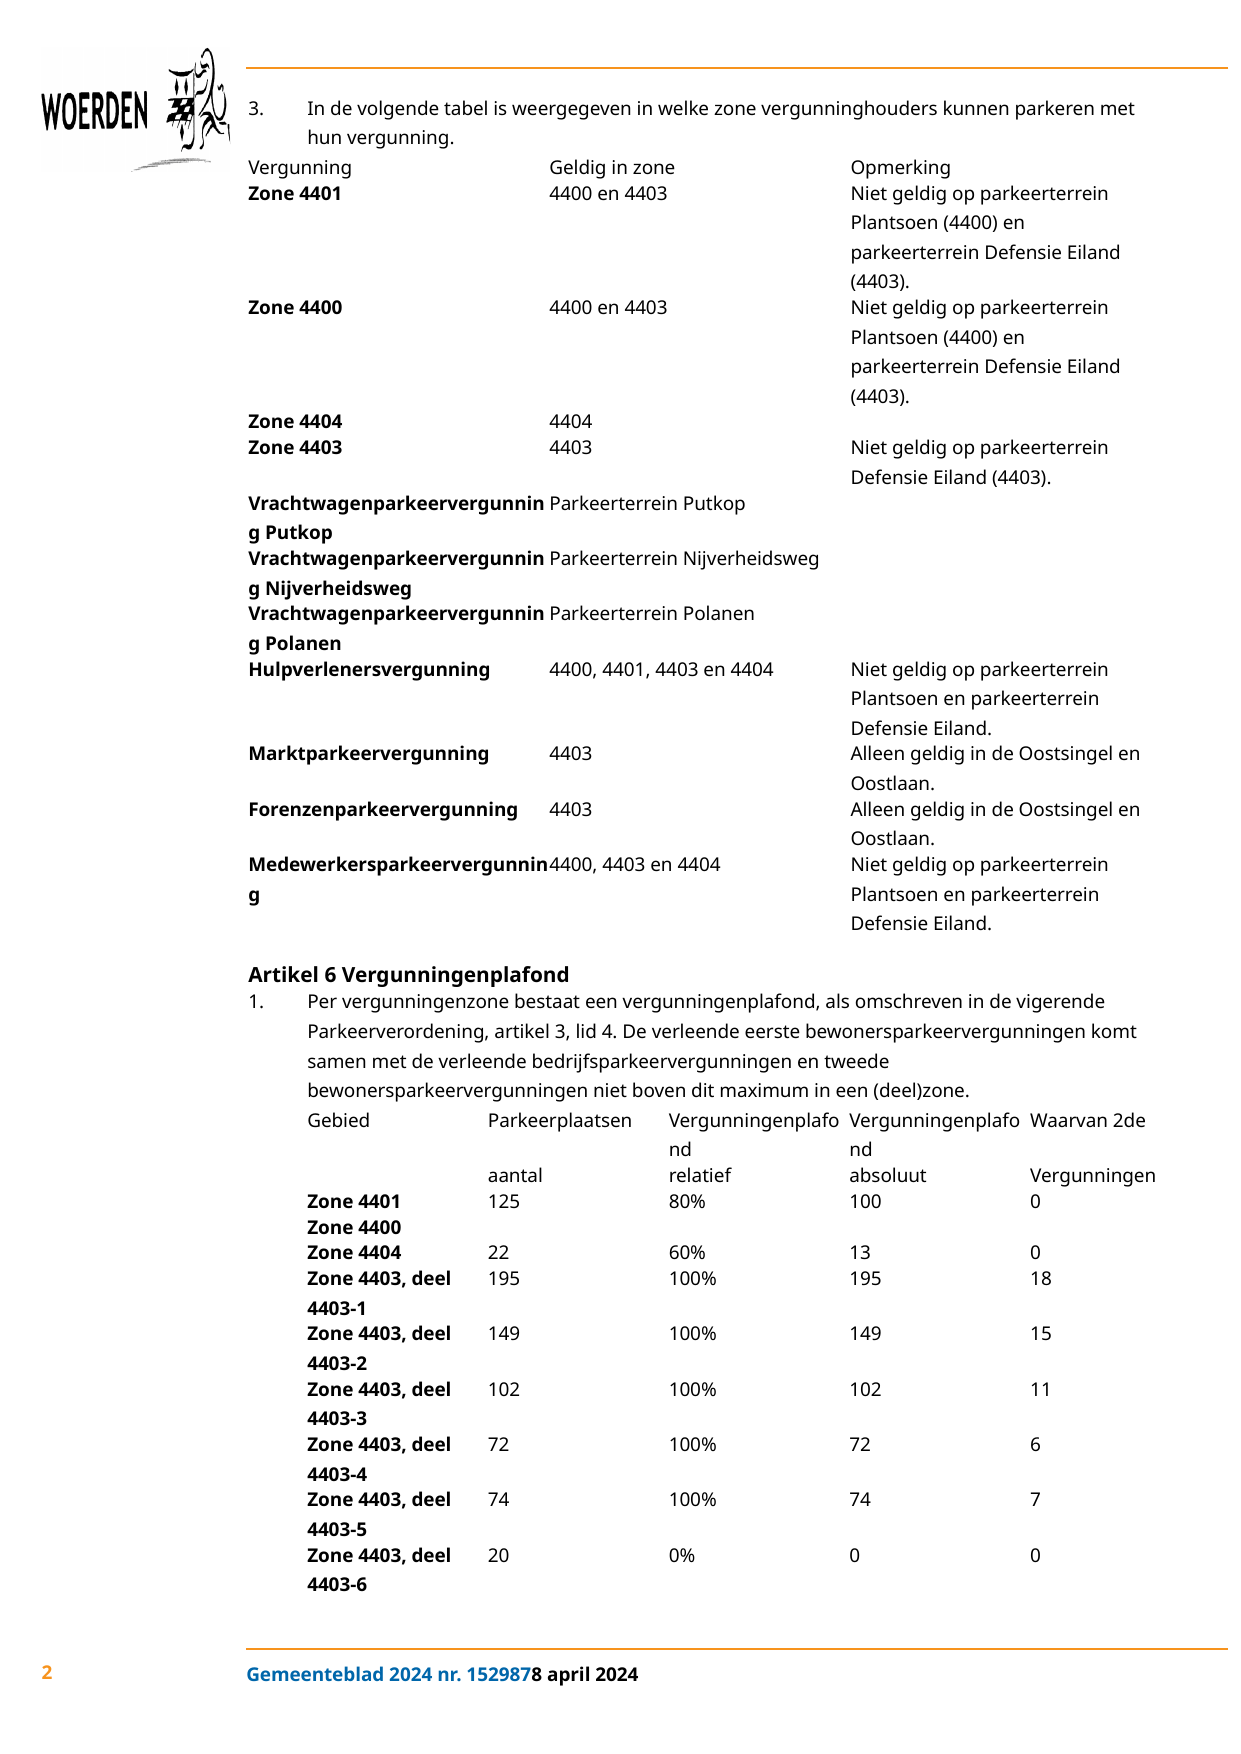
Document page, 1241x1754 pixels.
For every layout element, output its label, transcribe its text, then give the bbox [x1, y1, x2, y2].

table_cell 102 [488, 1376, 668, 1431]
table_cell relatief [669, 1163, 849, 1188]
table_cell 13 [849, 1240, 1030, 1265]
table_header Opmerking [850, 154, 1152, 180]
table_cell 0 [1030, 1542, 1211, 1597]
table_cell 60% [669, 1240, 849, 1265]
table_cell 100% [669, 1376, 849, 1431]
table_cell Hulpverlenersvergunning [248, 656, 549, 741]
table_cell 195 [488, 1265, 668, 1321]
table_cell Niet geldig op parkeerterrein Defensie Eiland (4403). [850, 435, 1152, 490]
table_cell 72 [849, 1431, 1030, 1487]
table_cell 18 [1030, 1265, 1211, 1321]
table_cell 4403 [549, 435, 850, 490]
table_header Geldig in zone [549, 154, 850, 180]
table_cell 72 [488, 1431, 668, 1487]
table_header Vergunning [248, 154, 549, 180]
table_cell 22 [488, 1240, 668, 1265]
table_cell 149 [849, 1321, 1030, 1376]
table_cell 0% [669, 1542, 849, 1597]
table_cell 6 [1030, 1431, 1211, 1487]
table_cell Zone 4403, deel 4403-5 [307, 1487, 488, 1542]
table_cell [850, 490, 1152, 545]
table_header Vergunningenplafond [849, 1107, 1030, 1162]
table_cell 4403 [549, 796, 850, 851]
picture [41, 47, 231, 172]
table_cell Medewerkersparkeervergunning [248, 851, 549, 936]
table_cell [850, 545, 1152, 600]
table_cell 125 [488, 1188, 668, 1239]
table_cell Vrachtwagenparkeervergunning Nijverheidsweg [248, 545, 549, 600]
table_cell 4403 [549, 741, 850, 796]
table_cell Vrachtwagenparkeervergunning Putkop [248, 490, 549, 545]
table_cell 4400 en 4403 [549, 180, 850, 294]
table_cell Zone 4404 [307, 1240, 488, 1265]
table_cell Zone 4403, deel 4403-1 [307, 1265, 488, 1321]
table_cell Alleen geldig in de Oostsingel en Oostlaan. [850, 796, 1152, 851]
table_header Parkeerplaatsen [488, 1107, 668, 1162]
table_cell 11 [1030, 1376, 1211, 1431]
list In de volgende tabel is weergegeven in welke zone vergunninghouders kunnen parkeren met hun vergunning. [248, 95, 1152, 150]
table_cell 0 [1030, 1188, 1211, 1239]
table_cell 80% [669, 1188, 849, 1239]
table_cell 7 [1030, 1487, 1211, 1542]
table_cell 4400, 4401, 4403 en 4404 [549, 656, 850, 741]
table_cell Vergunningen [1030, 1163, 1211, 1188]
table_cell 100% [669, 1487, 849, 1542]
table_header Waarvan 2de [1030, 1107, 1211, 1162]
table_cell 100 [849, 1188, 1030, 1239]
table_cell 74 [849, 1487, 1030, 1542]
table_cell Forenzenparkeervergunning [248, 796, 549, 851]
table_cell Zone 4403, deel 4403-3 [307, 1376, 488, 1431]
table_cell 149 [488, 1321, 668, 1376]
table_cell 100% [669, 1265, 849, 1321]
table_header Vergunningenplafond [669, 1107, 849, 1162]
table_cell 195 [849, 1265, 1030, 1321]
table_cell absoluut [849, 1163, 1030, 1188]
table_cell Niet geldig op parkeerterrein Plantsoen (4400) en parkeerterrein Defensie Eiland (4403). [850, 180, 1152, 294]
table_cell Niet geldig op parkeerterrein Plantsoen en parkeerterrein Defensie Eiland. [850, 656, 1152, 741]
table_cell Zone 4403, deel 4403-4 [307, 1431, 488, 1487]
table_cell 15 [1030, 1321, 1211, 1376]
table_cell 100% [669, 1431, 849, 1487]
table_cell Vrachtwagenparkeervergunning Polanen [248, 600, 549, 656]
list Per vergunningenzone bestaat een vergunningenplafond, als omschreven in de vigerende Parkeerverordening, artikel 3, lid 4. De verleende eerste bewonersparkeervergunningen komt samen met de verleende bedrijfsparkeervergunningen en tweede bewonersparkeervergunningen niet boven dit maximum in een (deel)zone. [248, 989, 1152, 1103]
table_cell aantal [488, 1163, 668, 1188]
table_cell [850, 600, 1152, 656]
table_cell [850, 409, 1152, 434]
table_cell [307, 1163, 488, 1188]
table_header Gebied [307, 1107, 488, 1162]
text Artikel 6 Vergunningenplafond [248, 960, 1152, 989]
table_cell 0 [1030, 1240, 1211, 1265]
table_cell Zone 4403 [248, 435, 549, 490]
table_cell 4400 en 4403 [549, 294, 850, 409]
table_cell Zone 4401 [307, 1188, 488, 1214]
table_cell 4404 [549, 409, 850, 434]
table_cell Niet geldig op parkeerterrein Plantsoen en parkeerterrein Defensie Eiland. [850, 851, 1152, 936]
table_cell Zone 4400 [248, 294, 549, 409]
table_cell Zone 4401 [248, 180, 549, 294]
table_cell 100% [669, 1321, 849, 1376]
table_cell Zone 4400 [307, 1214, 488, 1239]
table_cell 4400, 4403 en 4404 [549, 851, 850, 936]
table_cell 102 [849, 1376, 1030, 1431]
table_cell Parkeerterrein Putkop [549, 490, 850, 545]
table_cell Parkeerterrein Nijverheidsweg [549, 545, 850, 600]
table_cell Alleen geldig in de Oostsingel en Oostlaan. [850, 741, 1152, 796]
table_cell Parkeerterrein Polanen [549, 600, 850, 656]
table_cell 0 [849, 1542, 1030, 1597]
table_cell 20 [488, 1542, 668, 1597]
table_cell Zone 4403, deel 4403-6 [307, 1542, 488, 1597]
table_cell 74 [488, 1487, 668, 1542]
table_cell Zone 4403, deel 4403-2 [307, 1321, 488, 1376]
table_cell Niet geldig op parkeerterrein Plantsoen (4400) en parkeerterrein Defensie Eiland (4403). [850, 294, 1152, 409]
table_cell Marktparkeervergunning [248, 741, 549, 796]
table_cell Zone 4404 [248, 409, 549, 434]
